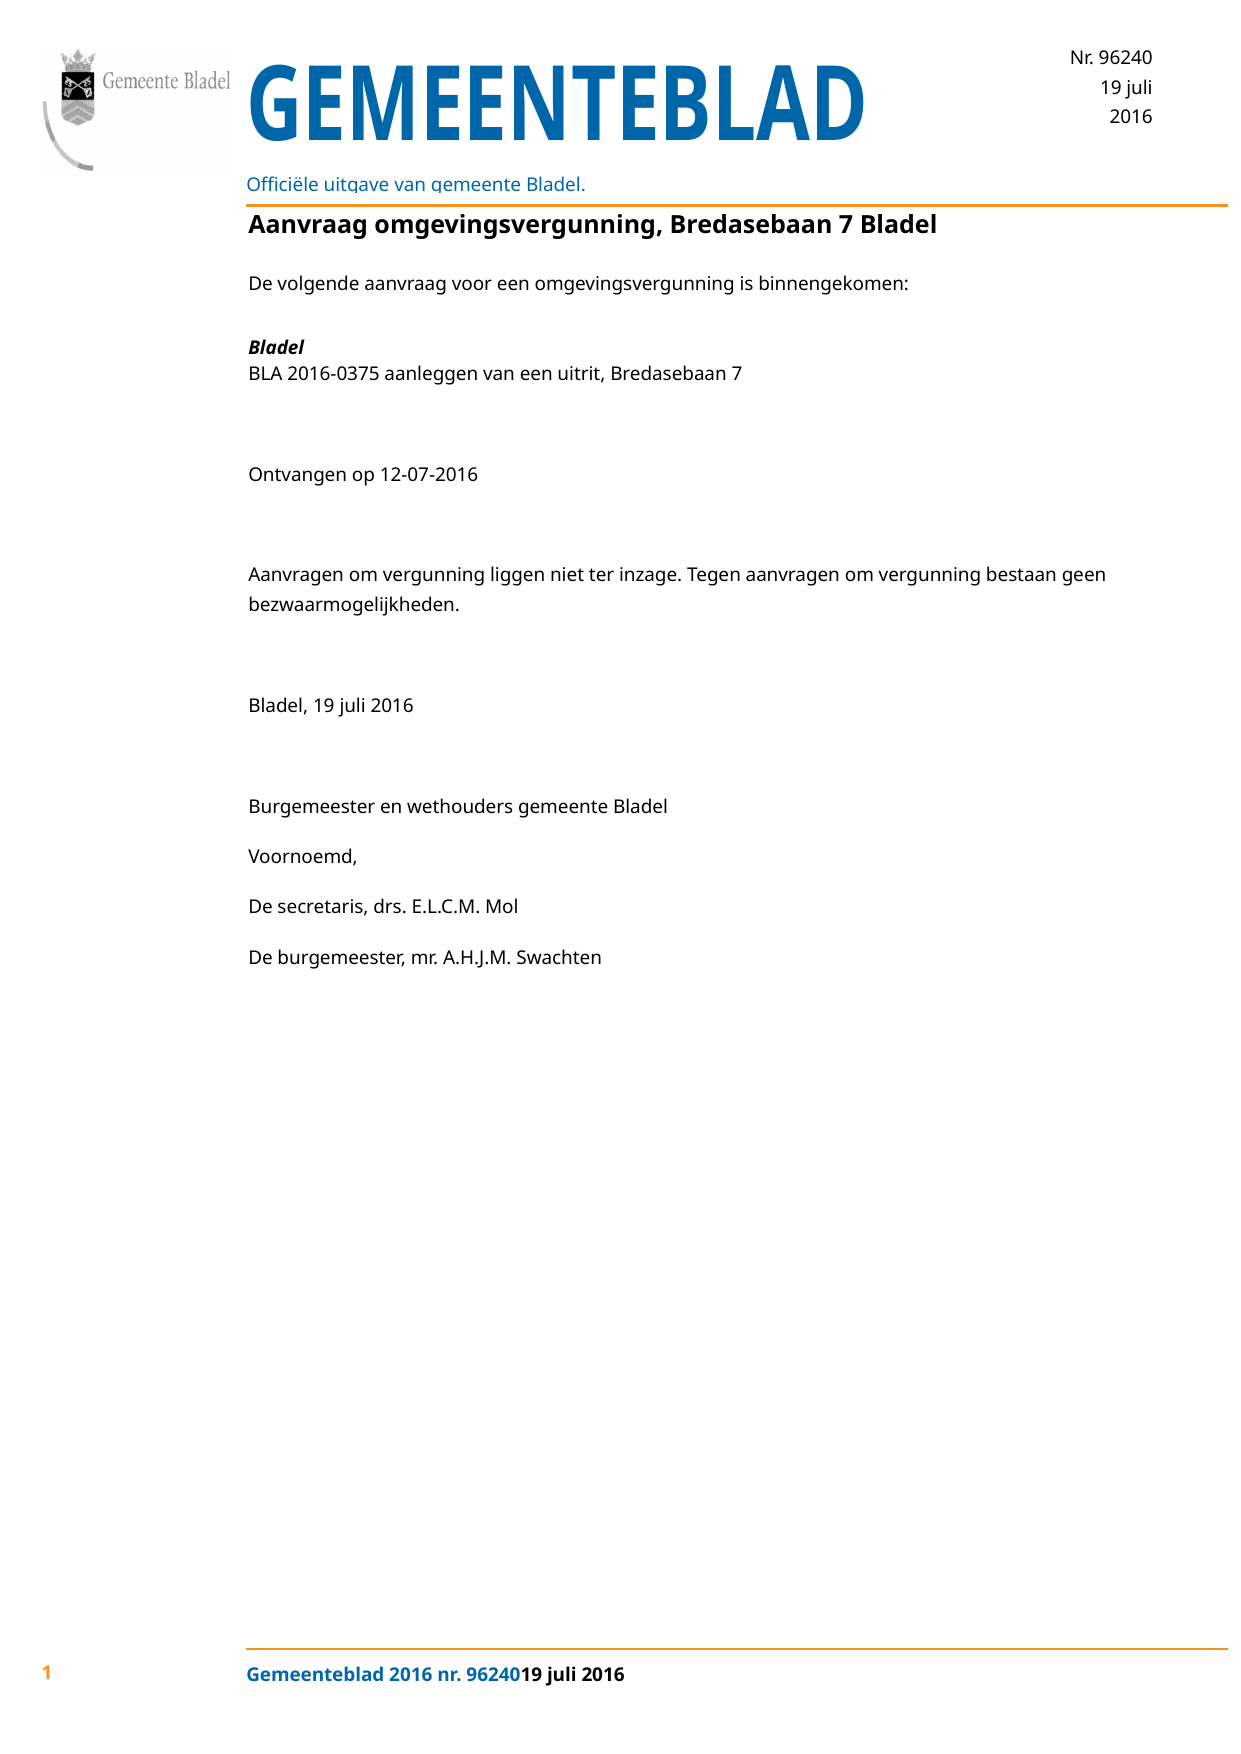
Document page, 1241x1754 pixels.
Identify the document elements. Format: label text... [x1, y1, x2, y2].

text De volgende aanvraag voor een omgevingsvergunning is binnengekomen: [248, 270, 1152, 296]
text De secretaris, drs. E.L.C.M. Mol [248, 894, 1152, 919]
text BLA 2016-0375 aanleggen van een uitrit, Bredasebaan 7 [248, 360, 1152, 386]
text Burgemeester en wethouders gemeente Bladel [248, 793, 1152, 819]
text Aanvraag omgevingsvergunning, Bredasebaan 7 Bladel [248, 207, 1152, 241]
picture [41, 47, 231, 172]
text Voornoemd, [248, 843, 1152, 869]
text Bladel, 19 juli 2016 [248, 692, 1152, 718]
text Aanvragen om vergunning liggen niet ter inzage. Tegen aanvragen om vergunning bestaan geen bezwaarmogelijkheden. [248, 562, 1152, 617]
text De burgemeester, mr. A.H.J.M. Swachten [248, 944, 1152, 970]
text Ontvangen op 12-07-2016 [248, 461, 1152, 487]
text Bladel [248, 334, 1152, 360]
